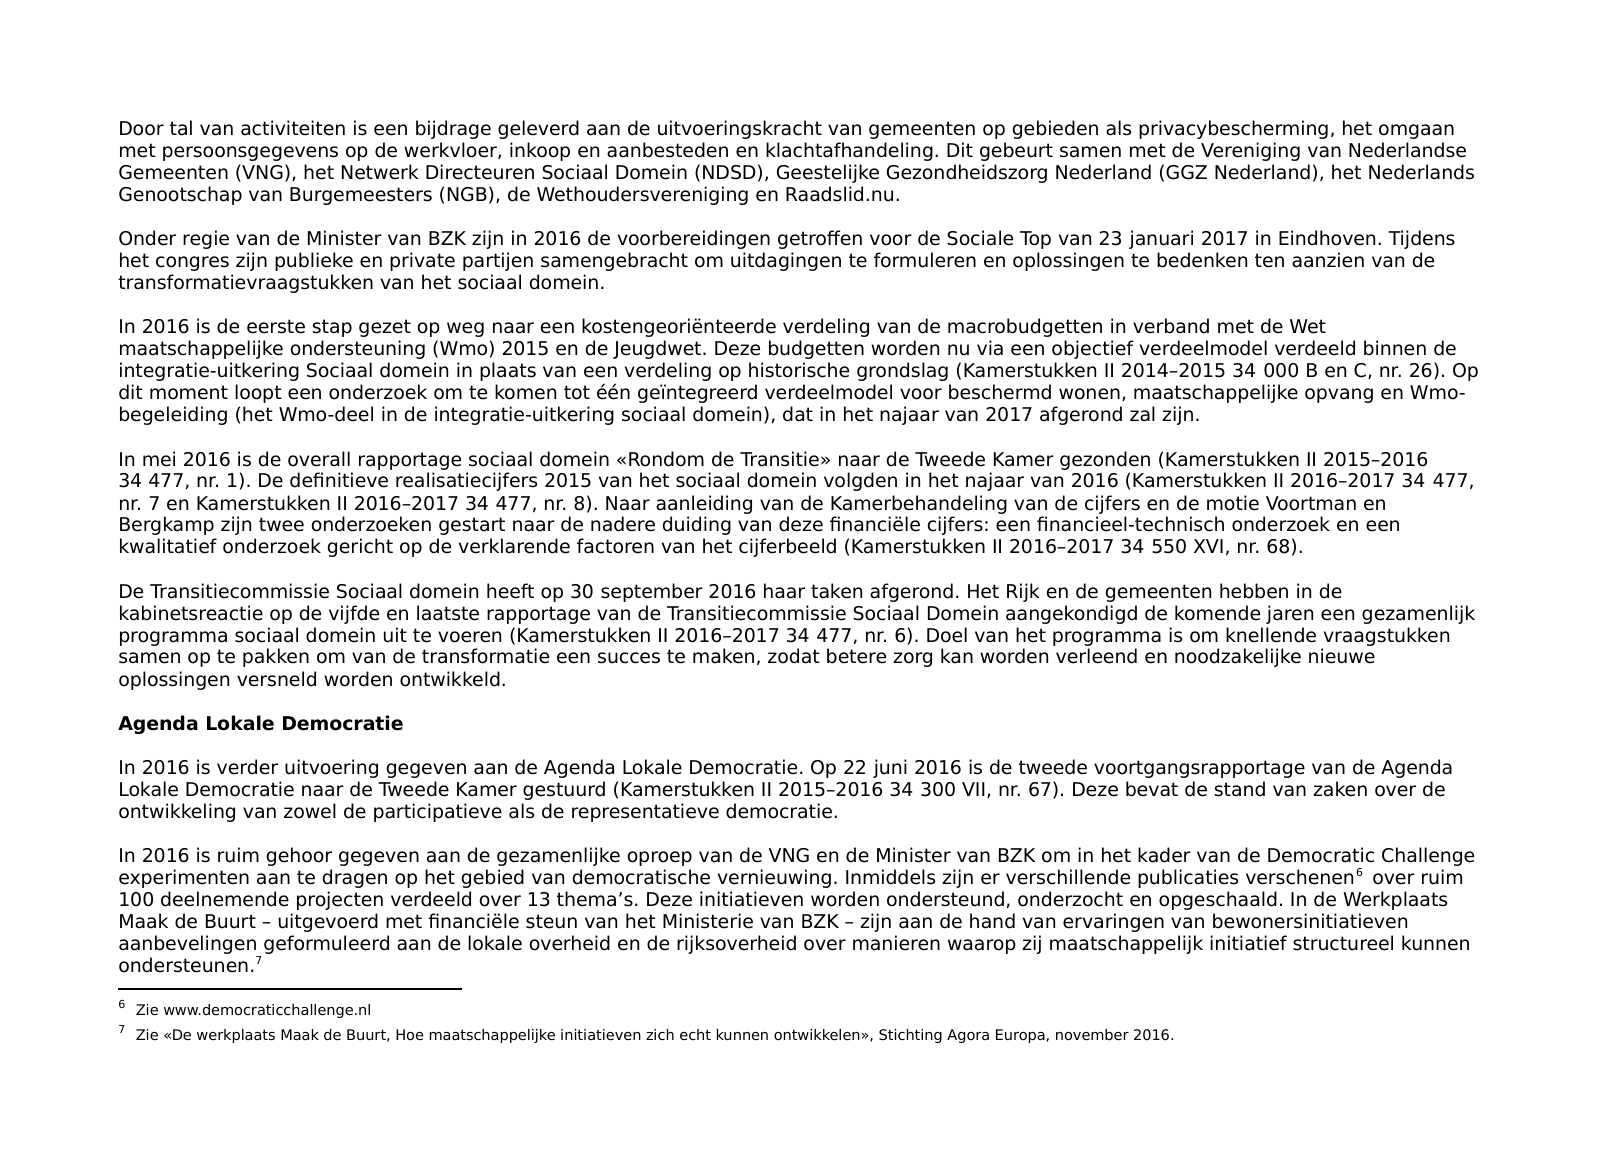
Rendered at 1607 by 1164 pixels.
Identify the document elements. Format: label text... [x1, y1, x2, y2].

text De Transitiecommissie Sociaal domein heeft op 30 september 2016 haar taken afgerond. Het Rijk en de gemeenten hebben in de kabinetsreactie op de vijfde en laatste rapportage van de Transitiecommissie Sociaal Domein aangekondigd de komende jaren een gezamenlijk programma sociaal domein uit te voeren (Kamerstukken II 2016–2017 34 477, nr. 6). Doel van het programma is om knellende vraagstukken samen op te pakken om van de transformatie een succes te maken, zodat betere zorg kan worden verleend en noodzakelijke nieuwe oplossingen versneld worden ontwikkeld. [118, 581, 1488, 690]
text In 2016 is ruim gehoor gegeven aan de gezamenlijke oproep van de VNG en de Minister van BZK om in het kader van de Democratic Challenge experimenten aan te dragen op het gebied van democratische vernieuwing. Inmiddels zijn er verschillende publicaties verschenen over ruim 100 deelnemende projecten verdeeld over 13 thema’s. Deze initiatieven worden ondersteund, onderzocht en opgeschaald. In de Werkplaats Maak de Buurt – uitgevoerd met financiële steun van het Ministerie van BZK – zijn aan de hand van ervaringen van bewonersinitiatieven aanbevelingen geformuleerd aan de lokale overheid en de rijksoverheid over manieren waarop zij maatschappelijk initiatief structureel kunnen ondersteunen. [118, 845, 1488, 977]
text Zie www.democraticchallenge.nl [118, 998, 1488, 1020]
text In 2016 is verder uitvoering gegeven aan de Agenda Lokale Democratie. Op 22 juni 2016 is de tweede voortgangsrapportage van de Agenda Lokale Democratie naar de Tweede Kamer gestuurd (Kamerstukken II 2015–2016 34 300 VII, nr. 67). Deze bevat de stand van zaken over de ontwikkeling van zowel de participatieve als de representatieve democratie. [118, 757, 1488, 823]
text Onder regie van de Minister van BZK zijn in 2016 de voorbereidingen getroffen voor de Sociale Top van 23 januari 2017 in Eindhoven. Tijdens het congres zijn publieke en private partijen samengebracht om uitdagingen te formuleren en oplossingen te bedenken ten aanzien van de transformatievraagstukken van het sociaal domein. [118, 228, 1488, 294]
text In mei 2016 is de overall rapportage sociaal domein «Rondom de Transitie» naar de Tweede Kamer gezonden (Kamerstukken II 2015–2016 34 477, nr. 1). De definitieve realisatiecijfers 2015 van het sociaal domein volgden in het najaar van 2016 (Kamerstukken II 2016–2017 34 477, nr. 7 en Kamerstukken II 2016–2017 34 477, nr. 8). Naar aanleiding van de Kamerbehandeling van de cijfers en de motie Voortman en Bergkamp zijn twee onderzoeken gestart naar de nadere duiding van deze financiële cijfers: een financieel-technisch onderzoek en een kwalitatief onderzoek gericht op de verklarende factoren van het cijferbeeld (Kamerstukken II 2016–2017 34 550 XVI, nr. 68). [118, 448, 1488, 558]
subtitle Agenda Lokale Democratie [118, 713, 1488, 734]
text In 2016 is de eerste stap gezet op weg naar een kostengeoriënteerde verdeling van de macrobudgetten in verband met de Wet maatschappelijke ondersteuning (Wmo) 2015 en de Jeugdwet. Deze budgetten worden nu via een objectief verdeelmodel verdeeld binnen de integratie-uitkering Sociaal domein in plaats van een verdeling op historische grondslag (Kamerstukken II 2014–2015 34 000 B en C, nr. 26). Op dit moment loopt een onderzoek om te komen tot één geïntegreerd verdeelmodel voor beschermd wonen, maatschappelijke opvang en Wmo-begeleiding (het Wmo-deel in de integratie-uitkering sociaal domein), dat in het najaar van 2017 afgerond zal zijn. [118, 316, 1488, 426]
text Door tal van activiteiten is een bijdrage geleverd aan de uitvoeringskracht van gemeenten op gebieden als privacybescherming, het omgaan met persoonsgegevens op de werkvloer, inkoop en aanbesteden en klachtafhandeling. Dit gebeurt samen met de Vereniging van Nederlandse Gemeenten (VNG), het Netwerk Directeuren Sociaal Domein (NDSD), Geestelijke Gezondheidszorg Nederland (GGZ Nederland), het Nederlands Genootschap van Burgemeesters (NGB), de Wethoudersvereniging en Raadslid.nu. [118, 118, 1488, 206]
text Zie «De werkplaats Maak de Buurt, Hoe maatschappelijke initiatieven zich echt kunnen ontwikkelen», Stichting Agora Europa, november 2016. [118, 1023, 1488, 1045]
